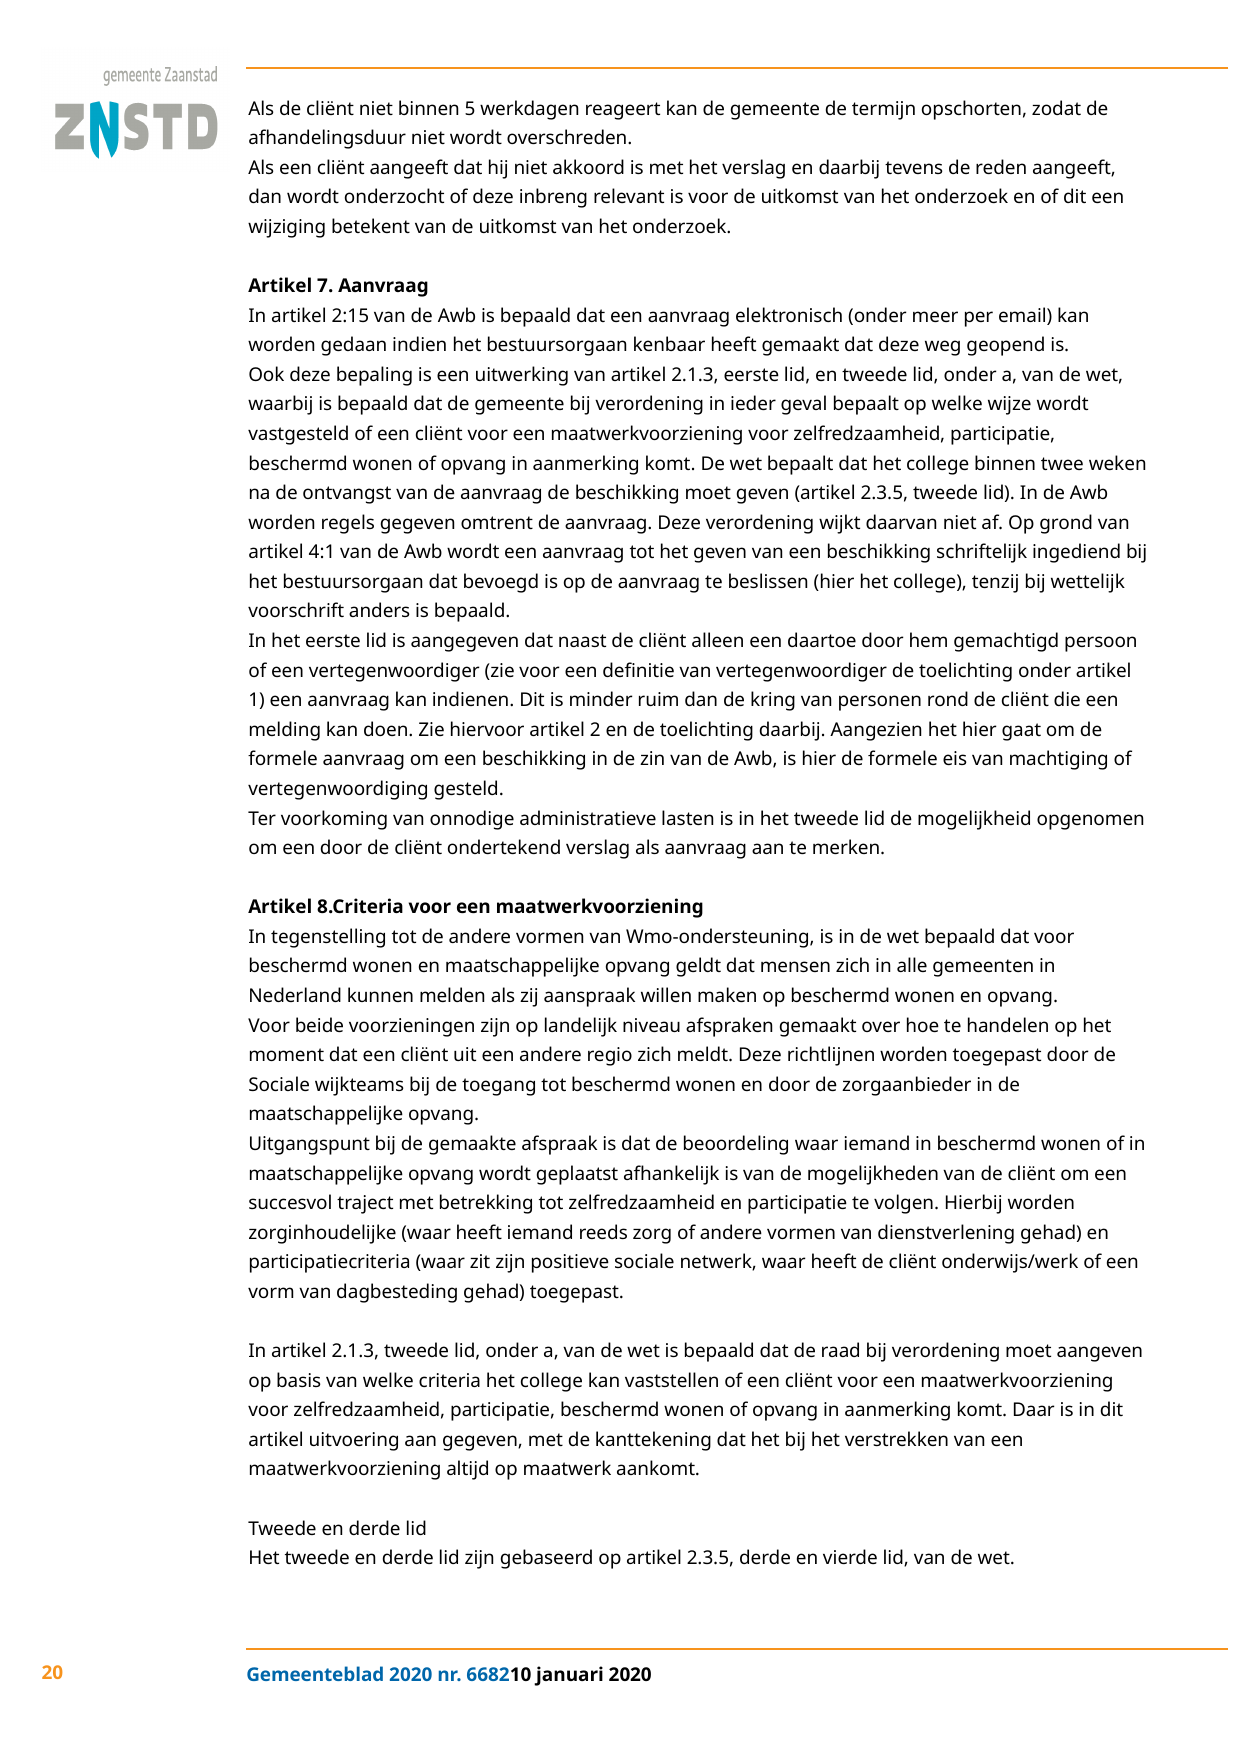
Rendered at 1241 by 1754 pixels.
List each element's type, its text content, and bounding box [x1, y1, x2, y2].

text Artikel 7. Aanvraag [248, 272, 1152, 298]
text Als een cliënt aangeeft dat hij niet akkoord is met het verslag en daarbij tevens de reden aangeeft, dan wordt onderzocht of deze inbreng relevant is voor de uitkomst van het onderzoek en of dit een wijziging betekent van de uitkomst van het onderzoek. [248, 154, 1152, 239]
text In artikel 2:15 van de Awb is bepaald dat een aanvraag elektronisch (onder meer per email) kan worden gedaan indien het bestuursorgaan kenbaar heeft gemaakt dat deze weg geopend is. [248, 302, 1152, 357]
text Als de cliënt niet binnen 5 werkdagen reageert kan de gemeente de termijn opschorten, zodat de afhandelingsduur niet wordt overschreden. [248, 95, 1152, 150]
text In het eerste lid is aangegeven dat naast de cliënt alleen een daartoe door hem gemachtigd persoon of een vertegenwoordiger (zie voor een definitie van vertegenwoordiger de toelichting onder artikel 1) een aanvraag kan indienen. Dit is minder ruim dan de kring van personen rond de cliënt die een melding kan doen. Zie hiervoor artikel 2 en de toelichting daarbij. Aangezien het hier gaat om de formele aanvraag om een beschikking in de zin van de Awb, is hier de formele eis van machtiging of vertegenwoordiging gesteld. [248, 627, 1152, 801]
text Artikel 8.Criteria voor een maatwerkvoorziening [248, 893, 1152, 919]
text Uitgangspunt bij de gemaakte afspraak is dat de beoordeling waar iemand in beschermd wonen of in maatschappelijke opvang wordt geplaatst afhankelijk is van de mogelijkheden van de cliënt om een succesvol traject met betrekking tot zelfredzaamheid en participatie te volgen. Hierbij worden zorginhoudelijke (waar heeft iemand reeds zorg of andere vormen van dienstverlening gehad) en participatiecriteria (waar zit zijn positieve sociale netwerk, waar heeft de cliënt onderwijs/werk of een vorm van dagbesteding gehad) toegepast. [248, 1130, 1152, 1304]
text In artikel 2.1.3, tweede lid, onder a, van de wet is bepaald dat de raad bij verordening moet aangeven op basis van welke criteria het college kan vaststellen of een cliënt voor een maatwerkvoorziening voor zelfredzaamheid, participatie, beschermd wonen of opvang in aanmerking komt. Daar is in dit artikel uitvoering aan gegeven, met de kanttekening dat het bij het verstrekken van een maatwerkvoorziening altijd op maatwerk aankomt. [248, 1337, 1152, 1481]
text Ter voorkoming van onnodige administratieve lasten is in het tweede lid de mogelijkheid opgenomen om een door de cliënt ondertekend verslag als aanvraag aan te merken. [248, 805, 1152, 860]
picture [41, 47, 231, 172]
text Het tweede en derde lid zijn gebaseerd op artikel 2.3.5, derde en vierde lid, van de wet. [248, 1544, 1152, 1570]
text Tweede en derde lid [248, 1515, 1152, 1541]
text Ook deze bepaling is een uitwerking van artikel 2.1.3, eerste lid, en tweede lid, onder a, van de wet, waarbij is bepaald dat de gemeente bij verordening in ieder geval bepaalt op welke wijze wordt vastgesteld of een cliënt voor een maatwerkvoorziening voor zelfredzaamheid, participatie, beschermd wonen of opvang in aanmerking komt. De wet bepaalt dat het college binnen twee weken na de ontvangst van de aanvraag de beschikking moet geven (artikel 2.3.5, tweede lid). In de Awb worden regels gegeven omtrent de aanvraag. Deze verordening wijkt daarvan niet af. Op grond van artikel 4:1 van de Awb wordt een aanvraag tot het geven van een beschikking schriftelijk ingediend bij het bestuursorgaan dat bevoegd is op de aanvraag te beslissen (hier het college), tenzij bij wettelijk voorschrift anders is bepaald. [248, 361, 1152, 623]
text Voor beide voorzieningen zijn op landelijk niveau afspraken gemaakt over hoe te handelen op het moment dat een cliënt uit een andere regio zich meldt. Deze richtlijnen worden toegepast door de Sociale wijkteams bij de toegang tot beschermd wonen en door de zorgaanbieder in de maatschappelijke opvang. [248, 1012, 1152, 1126]
text In tegenstelling tot de andere vormen van Wmo-ondersteuning, is in de wet bepaald dat voor beschermd wonen en maatschappelijke opvang geldt dat mensen zich in alle gemeenten in Nederland kunnen melden als zij aanspraak willen maken op beschermd wonen en opvang. [248, 923, 1152, 1008]
